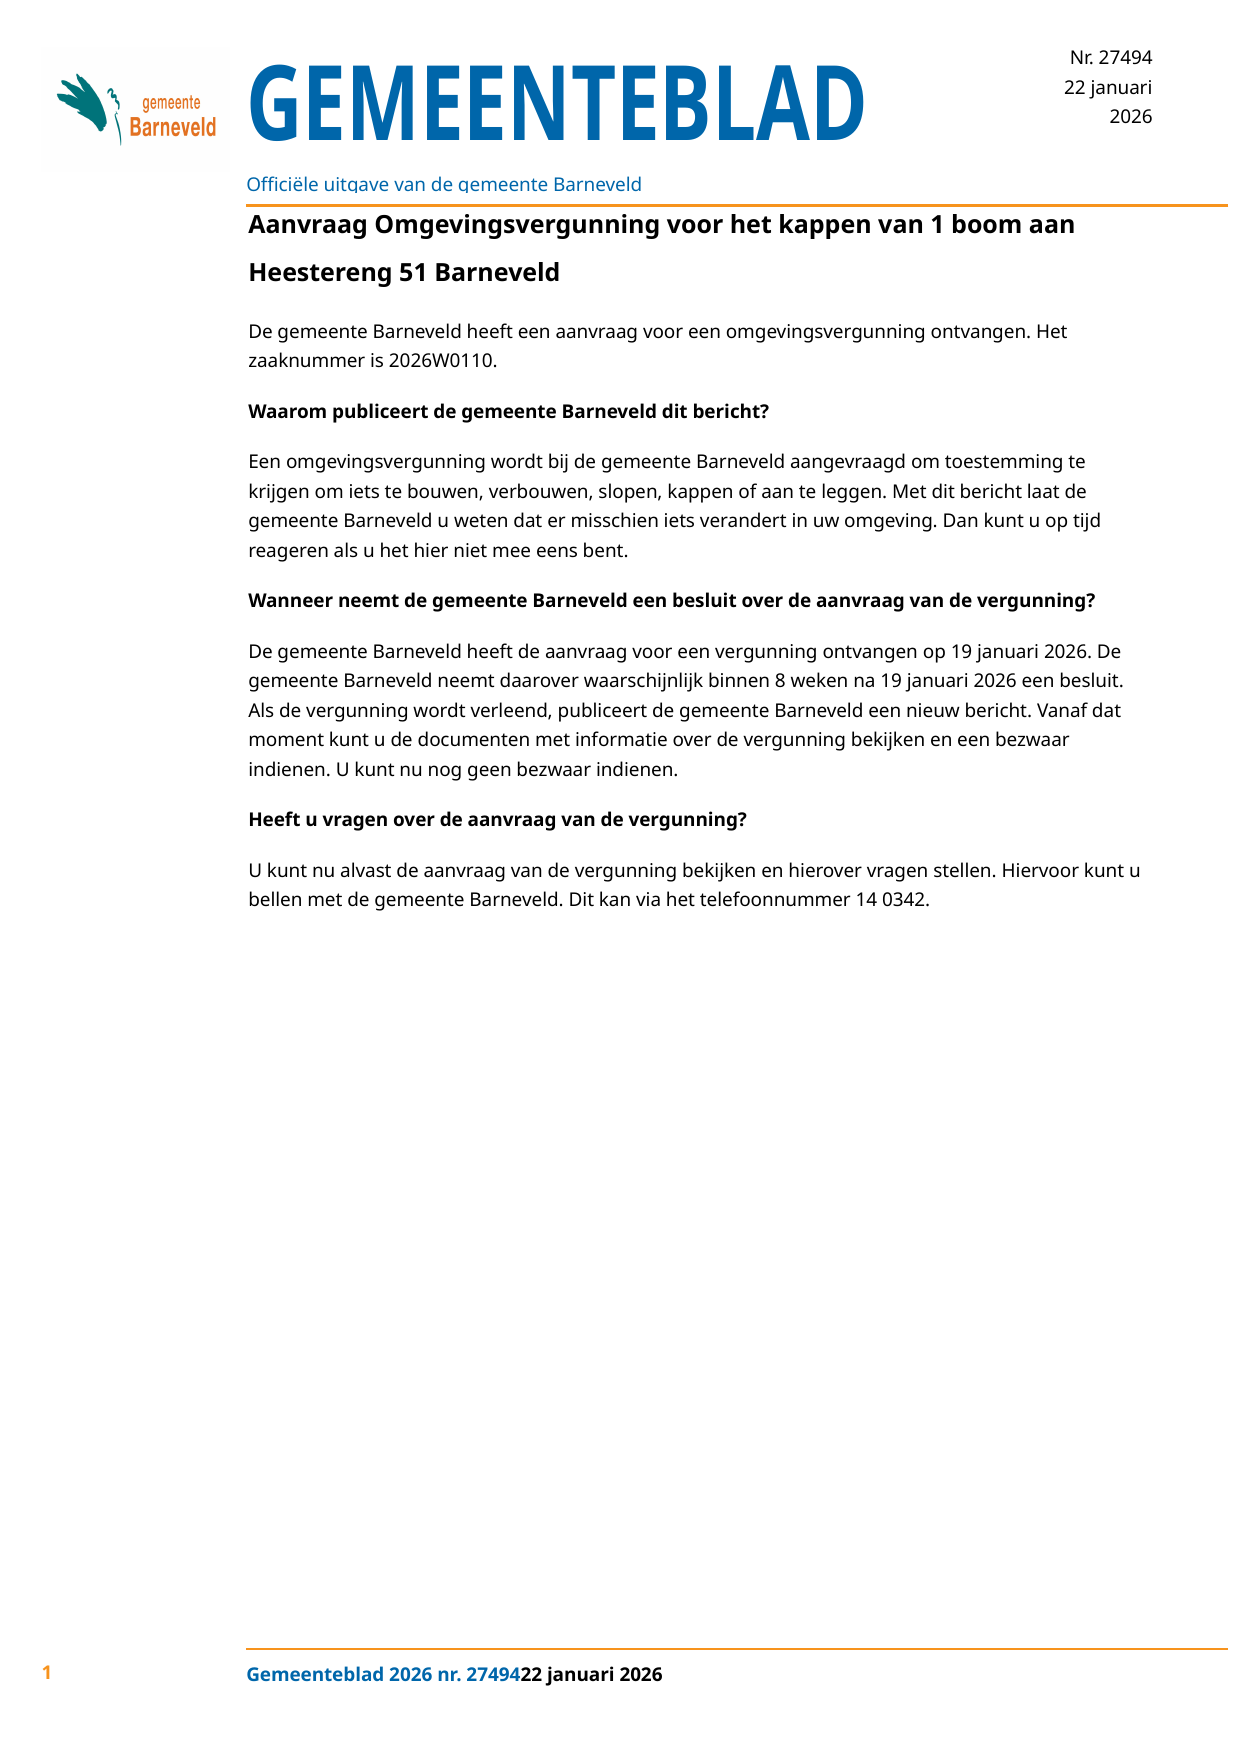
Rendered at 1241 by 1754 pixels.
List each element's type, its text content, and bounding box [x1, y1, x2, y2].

text De gemeente Barneveld heeft de aanvraag voor een vergunning ontvangen op 19 januari 2026. De gemeente Barneveld neemt daarover waarschijnlijk binnen 8 weken na 19 januari 2026 een besluit. Als de vergunning wordt verleend, publiceert de gemeente Barneveld een nieuw bericht. Vanaf dat moment kunt u de documenten met informatie over de vergunning bekijken en een bezwaar indienen. U kunt nu nog geen bezwaar indienen. [248, 638, 1152, 782]
text Waarom publiceert de gemeente Barneveld dit bericht? [248, 398, 1152, 424]
text Wanneer neemt de gemeente Barneveld een besluit over de aanvraag van de vergunning? [248, 587, 1152, 613]
text De gemeente Barneveld heeft een aanvraag voor een omgevingsvergunning ontvangen. Het zaaknummer is 2026W0110. [248, 318, 1152, 373]
text Een omgevingsvergunning wordt bij de gemeente Barneveld aangevraagd om toestemming te krijgen om iets te bouwen, verbouwen, slopen, kappen of aan te leggen. Met dit bericht laat de gemeente Barneveld u weten dat er misschien iets verandert in uw omgeving. Dan kunt u op tijd reageren als u het hier niet mee eens bent. [248, 448, 1152, 563]
text Aanvraag Omgevingsvergunning voor het kappen van 1 boom aan Heestereng 51 Barneveld [248, 207, 1152, 288]
picture [41, 47, 231, 172]
text U kunt nu alvast de aanvraag van de vergunning bekijken en hierover vragen stellen. Hiervoor kunt u bellen met de gemeente Barneveld. Dit kan via het telefoonnummer 14 0342. [248, 857, 1152, 912]
text Heeft u vragen over de aanvraag van de vergunning? [248, 807, 1152, 832]
